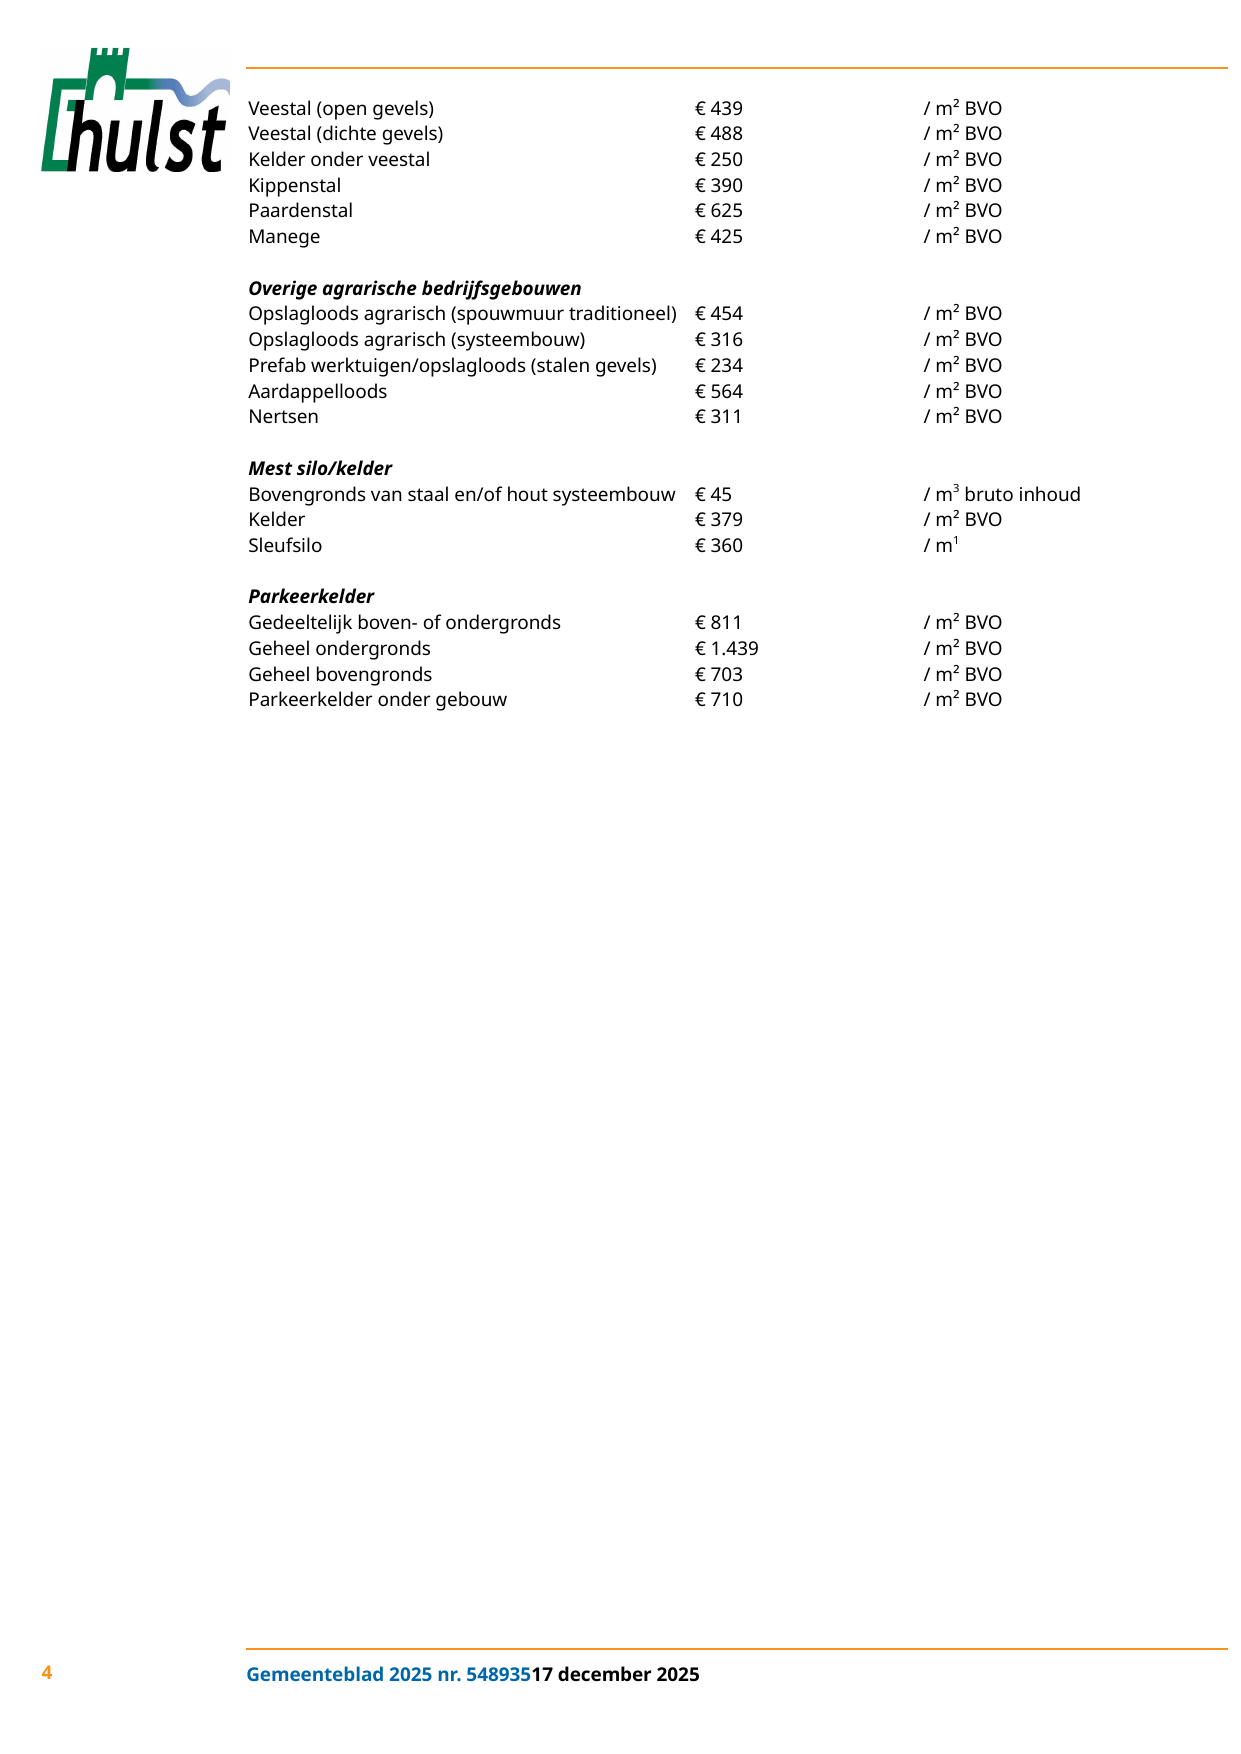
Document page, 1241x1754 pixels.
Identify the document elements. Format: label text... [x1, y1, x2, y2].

table_cell € 811 [695, 609, 923, 635]
table_cell Veestal (dichte gevels) [248, 121, 695, 146]
table_cell [248, 558, 695, 584]
table_cell Mest silo/kelder [248, 455, 1152, 481]
table_cell € 454 [695, 301, 923, 326]
table_cell / m² BVO [923, 224, 1152, 249]
table_cell € 311 [695, 404, 923, 429]
table_cell Parkeerkelder onder gebouw [248, 687, 695, 712]
table_cell € 625 [695, 198, 923, 223]
table_cell € 703 [695, 661, 923, 687]
table_cell € 316 [695, 326, 923, 352]
table_cell / m² BVO [923, 352, 1152, 378]
table_cell Bovengronds van staal en/of hout systeembouw [248, 481, 695, 506]
table_cell / m² BVO [923, 661, 1152, 687]
table_cell Kippenstal [248, 172, 695, 198]
table_cell Kelder [248, 506, 695, 532]
table_cell € 1.439 [695, 635, 923, 661]
table_cell / m² BVO [923, 95, 1152, 121]
table_cell [923, 558, 1152, 584]
table_cell Manege [248, 224, 695, 249]
table_cell Prefab werktuigen/opslagloods (stalen gevels) [248, 352, 695, 378]
table_cell / m² BVO [923, 198, 1152, 223]
table_cell [248, 429, 695, 455]
table_cell / m² BVO [923, 301, 1152, 326]
table_cell € 439 [695, 95, 923, 121]
table_cell / m² BVO [923, 172, 1152, 198]
table_cell € 488 [695, 121, 923, 146]
table_cell [248, 249, 695, 275]
table_cell / m² BVO [923, 609, 1152, 635]
table_cell / m² BVO [923, 121, 1152, 146]
table_cell € 234 [695, 352, 923, 378]
table_cell € 379 [695, 506, 923, 532]
table_cell Aardappelloods [248, 378, 695, 403]
table_cell / m1 [923, 532, 1152, 558]
table_cell [695, 558, 923, 584]
table_cell / m² BVO [923, 146, 1152, 172]
table_cell € 390 [695, 172, 923, 198]
table_cell € 564 [695, 378, 923, 403]
table_cell [923, 249, 1152, 275]
table_cell Veestal (open gevels) [248, 95, 695, 121]
picture [41, 47, 231, 172]
table_cell / m² BVO [923, 404, 1152, 429]
table_cell [923, 429, 1152, 455]
table_cell Nertsen [248, 404, 695, 429]
table_cell Geheel bovengronds [248, 661, 695, 687]
table_cell Opslagloods agrarisch (spouwmuur traditioneel) [248, 301, 695, 326]
table_cell / m² BVO [923, 635, 1152, 661]
table_cell Sleufsilo [248, 532, 695, 558]
table_cell / m² BVO [923, 687, 1152, 712]
table_cell / m² BVO [923, 378, 1152, 403]
table_cell € 425 [695, 224, 923, 249]
table_cell Paardenstal [248, 198, 695, 223]
table_cell / m² BVO [923, 506, 1152, 532]
table_cell € 45 [695, 481, 923, 506]
table_cell Overige agrarische bedrijfsgebouwen [248, 275, 1152, 301]
table_cell / m² BVO [923, 326, 1152, 352]
table_cell / m3 bruto inhoud [923, 481, 1152, 506]
table_cell € 710 [695, 687, 923, 712]
table_cell Kelder onder veestal [248, 146, 695, 172]
table_cell [695, 429, 923, 455]
table_cell € 250 [695, 146, 923, 172]
table_cell € 360 [695, 532, 923, 558]
table_cell Opslagloods agrarisch (systeembouw) [248, 326, 695, 352]
table_cell Gedeeltelijk boven- of ondergronds [248, 609, 695, 635]
table_cell Parkeerkelder [248, 584, 1152, 609]
table_cell [695, 249, 923, 275]
table_cell Geheel ondergronds [248, 635, 695, 661]
